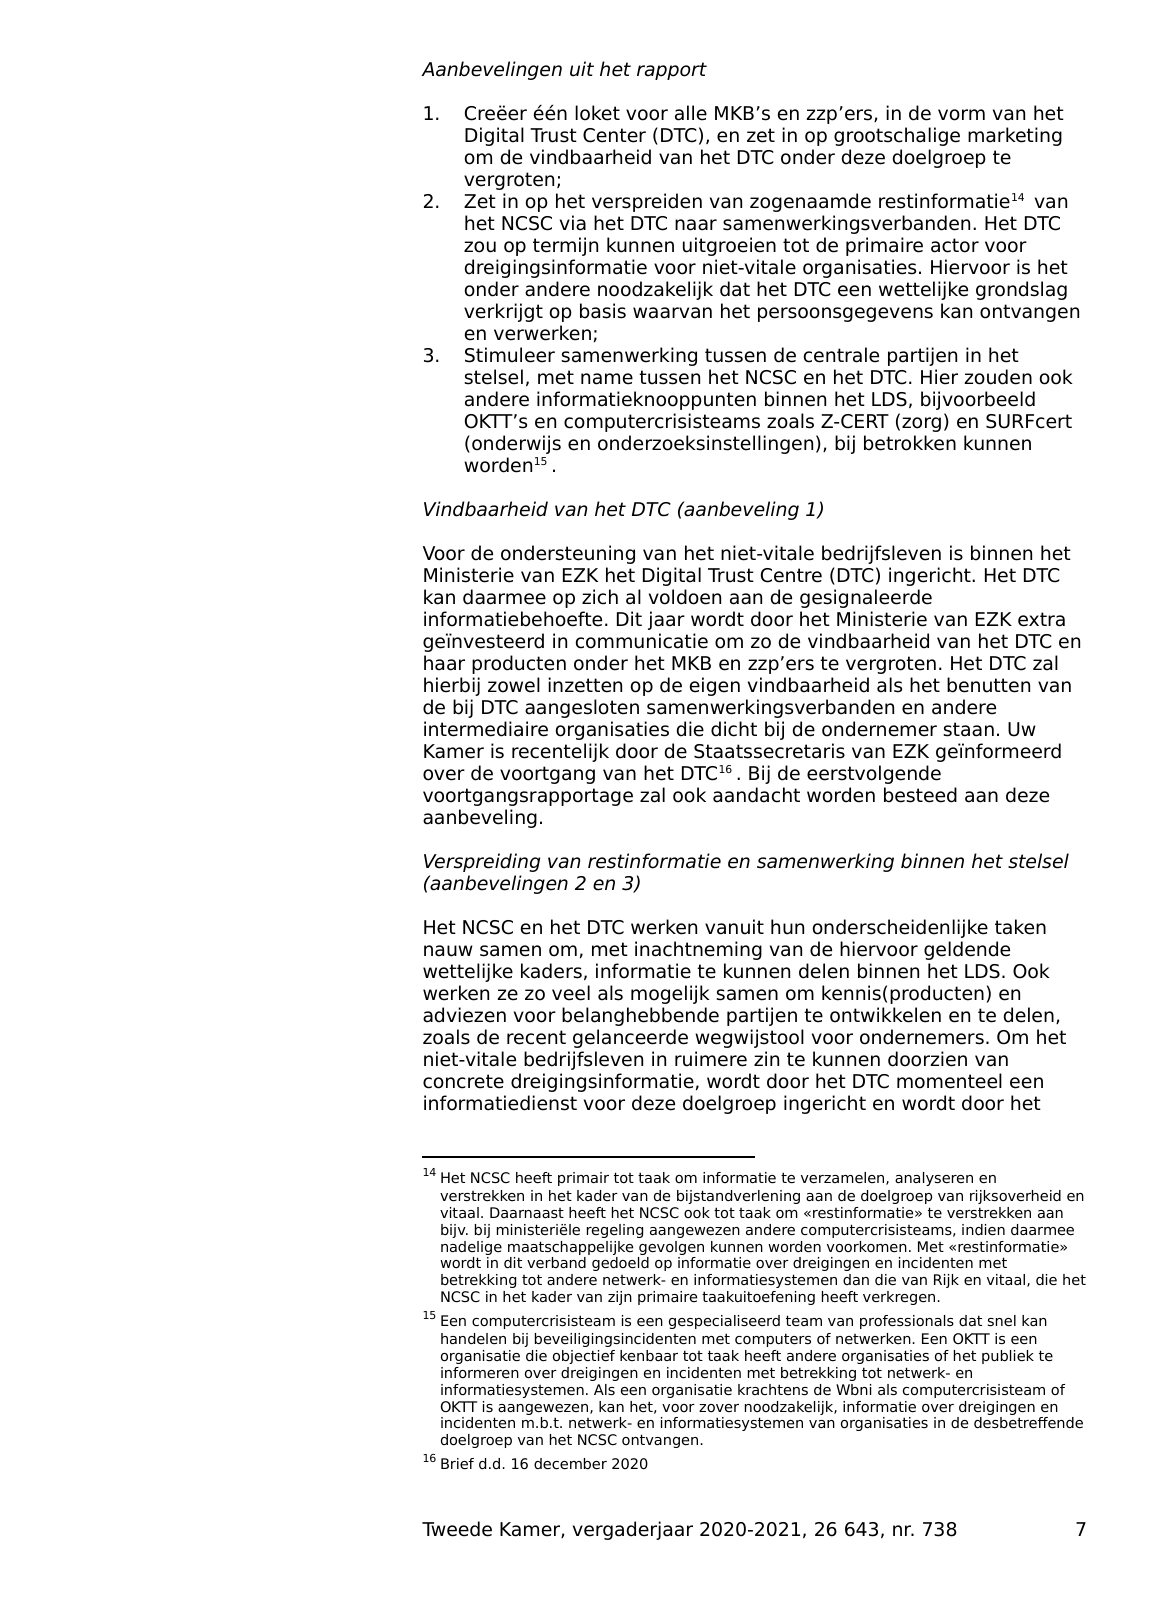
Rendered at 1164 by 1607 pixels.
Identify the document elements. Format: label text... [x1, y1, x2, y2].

subtitle Verspreiding van restinformatie en samenwerking binnen het stelsel (aanbevelingen 2 en 3) [422, 851, 1087, 895]
subtitle Aanbevelingen uit het rapport [422, 59, 1087, 81]
text 2. Zet in op het verspreiden van zogenaamde restinformatie van het NCSC via het DTC naar samenwerkingsverbanden. Het DTC zou op termijn kunnen uitgroeien tot de primaire actor voor dreigingsinformatie voor niet-vitale organisaties. Hiervoor is het onder andere noodzakelijk dat het DTC een wettelijke grondslag verkrijgt op basis waarvan het persoonsgegevens kan ontvangen en verwerken; [422, 191, 1087, 345]
text Het NCSC en het DTC werken vanuit hun onderscheidenlijke taken nauw samen om, met inachtneming van de hiervoor geldende wettelijke kaders, informatie te kunnen delen binnen het LDS. Ook werken ze zo veel als mogelijk samen om kennis(producten) en adviezen voor belanghebbende partijen te ontwikkelen en te delen, zoals de recent gelanceerde wegwijstool voor ondernemers. Om het niet-vitale bedrijfsleven in ruimere zin te kunnen doorzien van concrete dreigingsinformatie, wordt door het DTC momenteel een informatiedienst voor deze doelgroep ingericht en wordt door het [422, 917, 1087, 1115]
text 1. Creëer één loket voor alle MKB’s en zzp’ers, in de vorm van het Digital Trust Center (DTC), en zet in op grootschalige marketing om de vindbaarheid van het DTC onder deze doelgroep te vergroten; [422, 103, 1087, 191]
text Een computercrisisteam is een gespecialiseerd team van professionals dat snel kan handelen bij beveiligingsincidenten met computers of netwerken. Een OKTT is een organisatie die objectief kenbaar tot taak heeft andere organisaties of het publiek te informeren over dreigingen en incidenten met betrekking tot netwerk- en informatiesystemen. Als een organisatie krachtens de Wbni als computercrisisteam of OKTT is aangewezen, kan het, voor zover noodzakelijk, informatie over dreigingen en incidenten m.b.t. netwerk- en informatiesystemen van organisaties in de desbetreffende doelgroep van het NCSC ontvangen. [422, 1309, 1087, 1449]
subtitle Vindbaarheid van het DTC (aanbeveling 1) [422, 499, 1087, 521]
text Brief d.d. 16 december 2020 [422, 1452, 1087, 1474]
text 3. Stimuleer samenwerking tussen de centrale partijen in het stelsel, met name tussen het NCSC en het DTC. Hier zouden ook andere informatieknooppunten binnen het LDS, bijvoorbeeld OKTT’s en computercrisisteams zoals Z-CERT (zorg) en SURFcert (onderwijs en onderzoeksinstellingen), bij betrokken kunnen worden. [422, 345, 1087, 477]
text Het NCSC heeft primair tot taak om informatie te verzamelen, analyseren en verstrekken in het kader van de bijstandverlening aan de doelgroep van rijksoverheid en vitaal. Daarnaast heeft het NCSC ook tot taak om «restinformatie» te verstrekken aan bijv. bij ministeriële regeling aangewezen andere computercrisisteams, indien daarmee nadelige maatschappelijke gevolgen kunnen worden voorkomen. Met «restinformatie» wordt in dit verband gedoeld op informatie over dreigingen en incidenten met betrekking tot andere netwerk- en informatiesystemen dan die van Rijk en vitaal, die het NCSC in het kader van zijn primaire taakuitoefening heeft verkregen. [422, 1166, 1087, 1306]
text Voor de ondersteuning van het niet-vitale bedrijfsleven is binnen het Ministerie van EZK het Digital Trust Centre (DTC) ingericht. Het DTC kan daarmee op zich al voldoen aan de gesignaleerde informatiebehoefte. Dit jaar wordt door het Ministerie van EZK extra geïnvesteerd in communicatie om zo de vindbaarheid van het DTC en haar producten onder het MKB en zzp’ers te vergroten. Het DTC zal hierbij zowel inzetten op de eigen vindbaarheid als het benutten van de bij DTC aangesloten samenwerkingsverbanden en andere intermediaire organisaties die dicht bij de ondernemer staan. Uw Kamer is recentelijk door de Staatssecretaris van EZK geïnformeerd over de voortgang van het DTC. Bij de eerstvolgende voortgangsrapportage zal ook aandacht worden besteed aan deze aanbeveling. [422, 543, 1087, 829]
